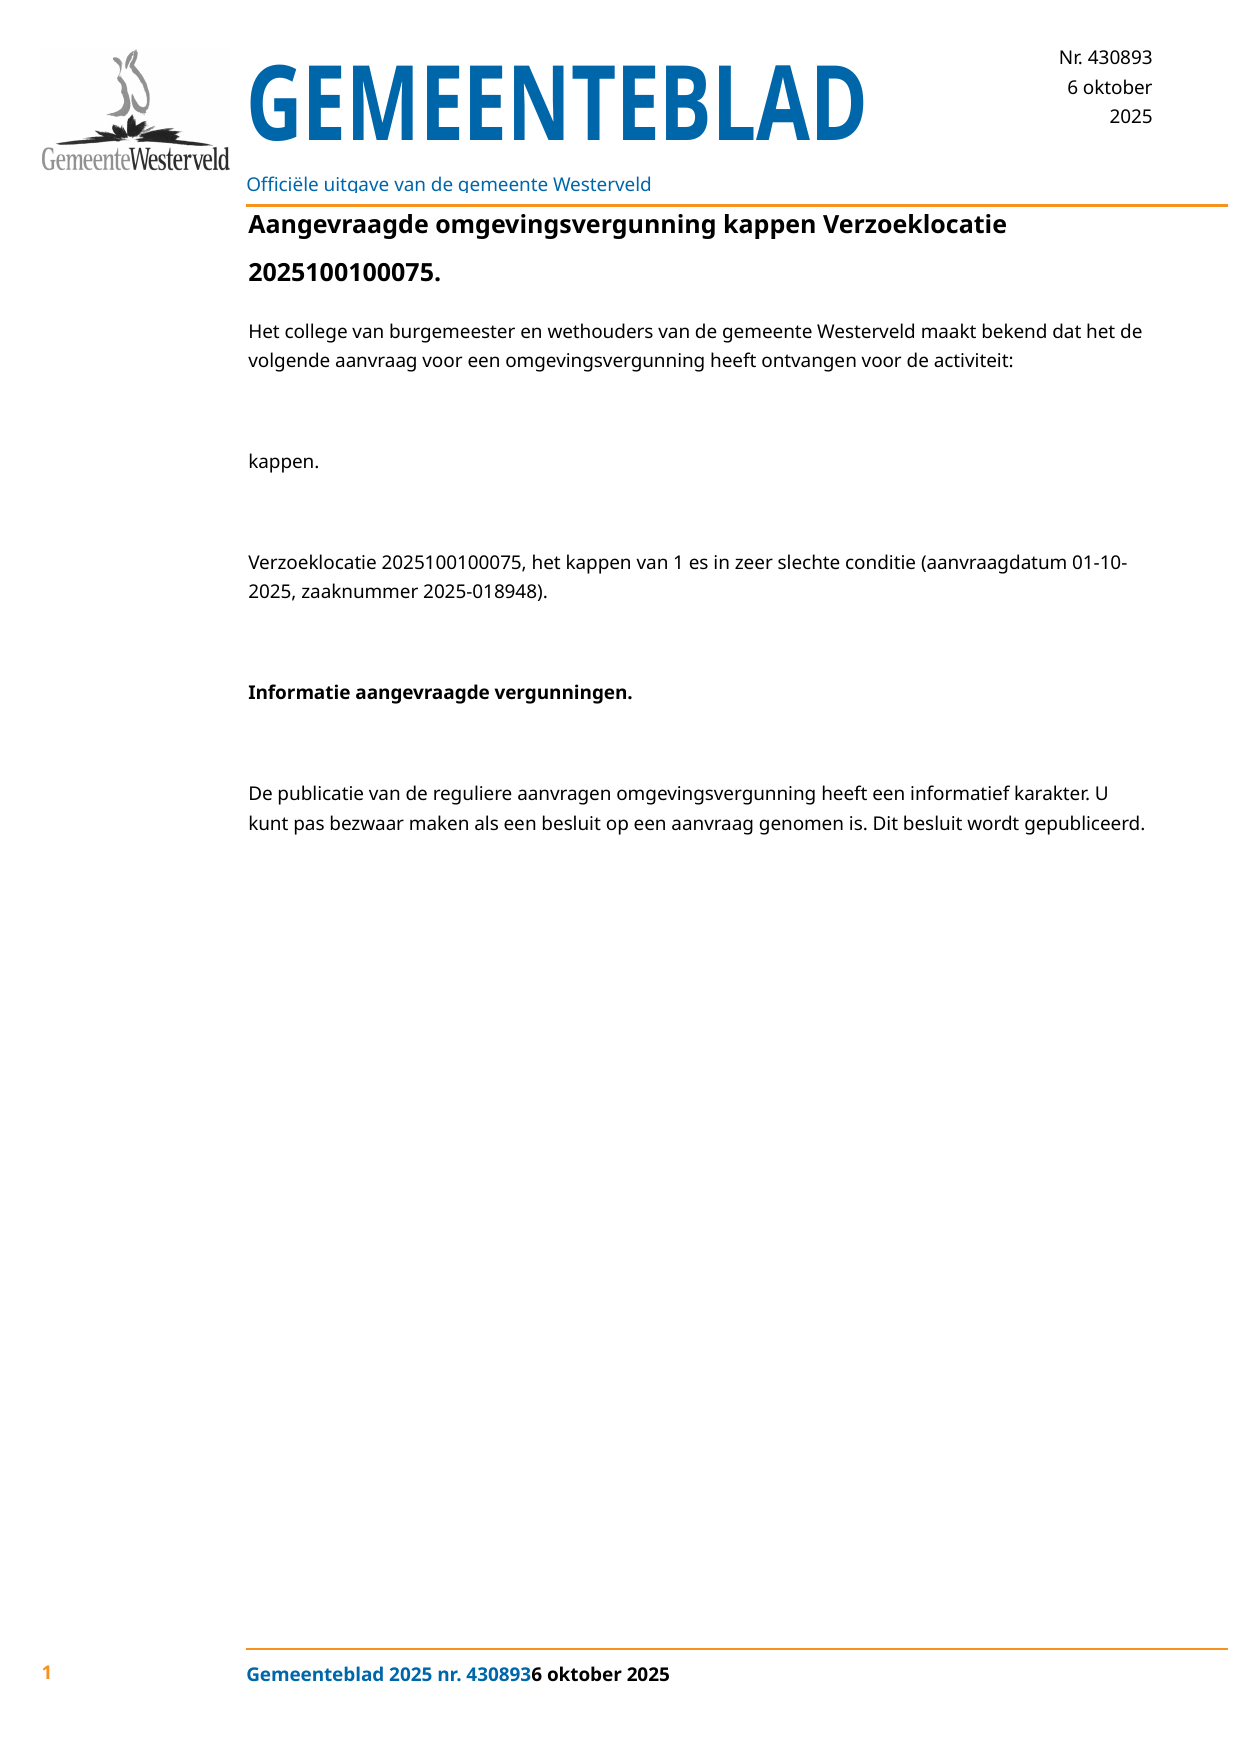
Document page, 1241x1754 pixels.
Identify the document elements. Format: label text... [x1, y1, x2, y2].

text De publicatie van de reguliere aanvragen omgevingsvergunning heeft een informatief karakter. U kunt pas bezwaar maken als een besluit op een aanvraag genomen is. Dit besluit wordt gepubliceerd. [248, 780, 1152, 836]
text Verzoeklocatie 2025100100075, het kappen van 1 es in zeer slechte conditie (aanvraagdatum 01-10-2025, zaaknummer 2025-018948). [248, 549, 1152, 604]
text Aangevraagde omgevingsvergunning kappen Verzoeklocatie 2025100100075. [248, 207, 1152, 288]
text Het college van burgemeester en wethouders van de gemeente Westerveld maakt bekend dat het de volgende aanvraag voor een omgevingsvergunning heeft ontvangen voor de activiteit: [248, 318, 1152, 373]
text kappen. [248, 448, 1152, 474]
text Informatie aangevraagde vergunningen. [248, 679, 1152, 705]
picture [41, 47, 231, 172]
